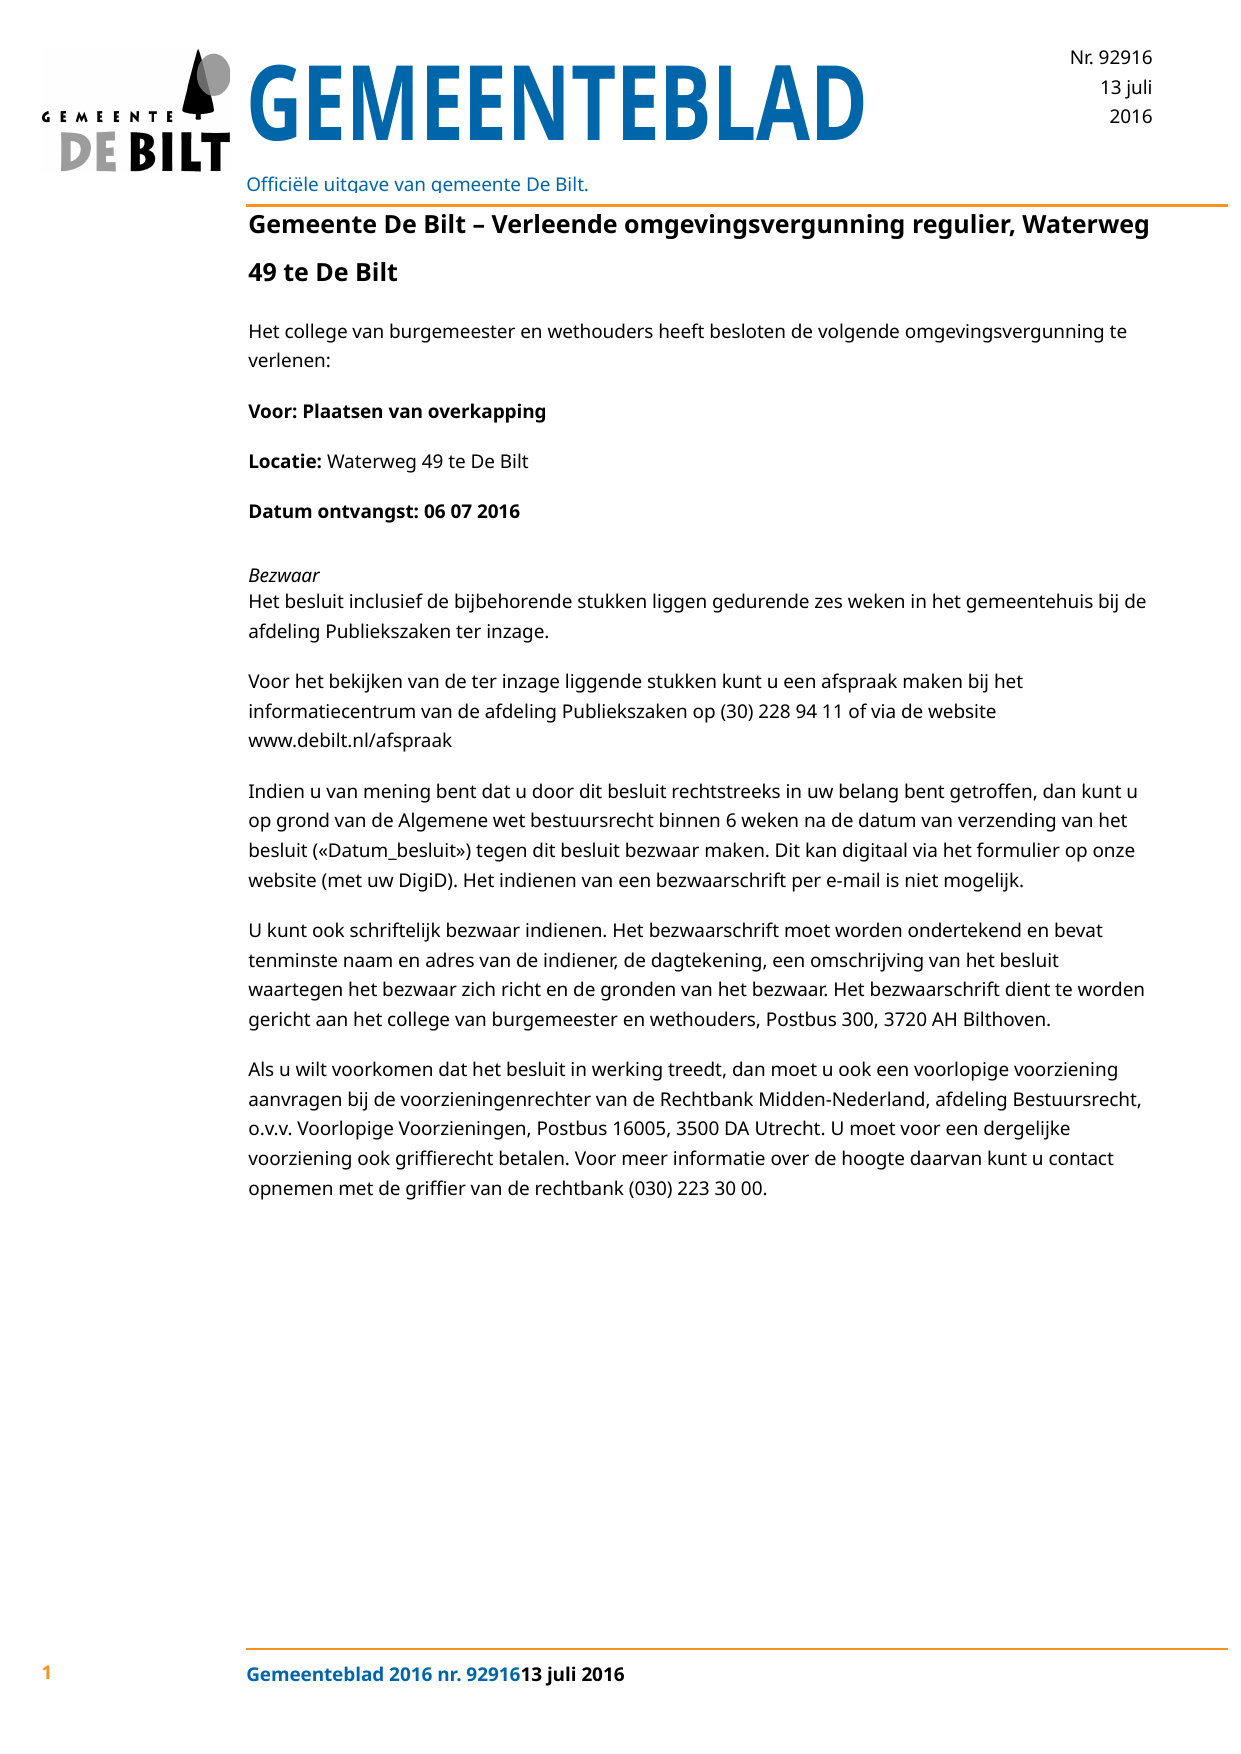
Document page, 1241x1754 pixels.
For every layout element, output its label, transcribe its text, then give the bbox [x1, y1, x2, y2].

text Voor: Plaatsen van overkapping [248, 398, 1152, 424]
text Bezwaar [248, 563, 1152, 588]
text Voor het bekijken van de ter inzage liggende stukken kunt u een afspraak maken bij het informatiecentrum van de afdeling Publiekszaken op (30) 228 94 11 of via de website www.debilt.nl/afspraak [248, 668, 1152, 753]
picture [41, 47, 231, 172]
text Het besluit inclusief de bijbehorende stukken liggen gedurende zes weken in het gemeentehuis bij de afdeling Publiekszaken ter inzage. [248, 588, 1152, 644]
text Indien u van mening bent dat u door dit besluit rechtstreeks in uw belang bent getroffen, dan kunt u op grond van de Algemene wet bestuursrecht binnen 6 weken na de datum van verzending van het besluit («Datum_besluit») tegen dit besluit bezwaar maken. Dit kan digitaal via het formulier op onze website (met uw DigiD). Het indienen van een bezwaarschrift per e-mail is niet mogelijk. [248, 778, 1152, 892]
text Als u wilt voorkomen dat het besluit in werking treedt, dan moet u ook een voorlopige voorziening aanvragen bij de voorzieningenrechter van de Rechtbank Midden-Nederland, afdeling Bestuursrecht, o.v.v. Voorlopige Voorzieningen, Postbus 16005, 3500 DA Utrecht. U moet voor een dergelijke voorziening ook griffierecht betalen. Voor meer informatie over de hoogte daarvan kunt u contact opnemen met de griffier van de rechtbank (030) 223 30 00. [248, 1056, 1152, 1200]
text Het college van burgemeester en wethouders heeft besloten de volgende omgevingsvergunning te verlenen: [248, 318, 1152, 373]
text Gemeente De Bilt – Verleende omgevingsvergunning regulier, Waterweg 49 te De Bilt [248, 207, 1152, 288]
text Datum ontvangst: 06 07 2016 [248, 499, 1152, 524]
text U kunt ook schriftelijk bezwaar indienen. Het bezwaarschrift moet worden ondertekend en bevat tenminste naam en adres van de indiener, de dagtekening, een omschrijving van het besluit waartegen het bezwaar zich richt en de gronden van het bezwaar. Het bezwaarschrift dient te worden gericht aan het college van burgemeester en wethouders, Postbus 300, 3720 AH Bilthoven. [248, 917, 1152, 1032]
text Locatie: Waterweg 49 te De Bilt [248, 448, 1152, 474]
